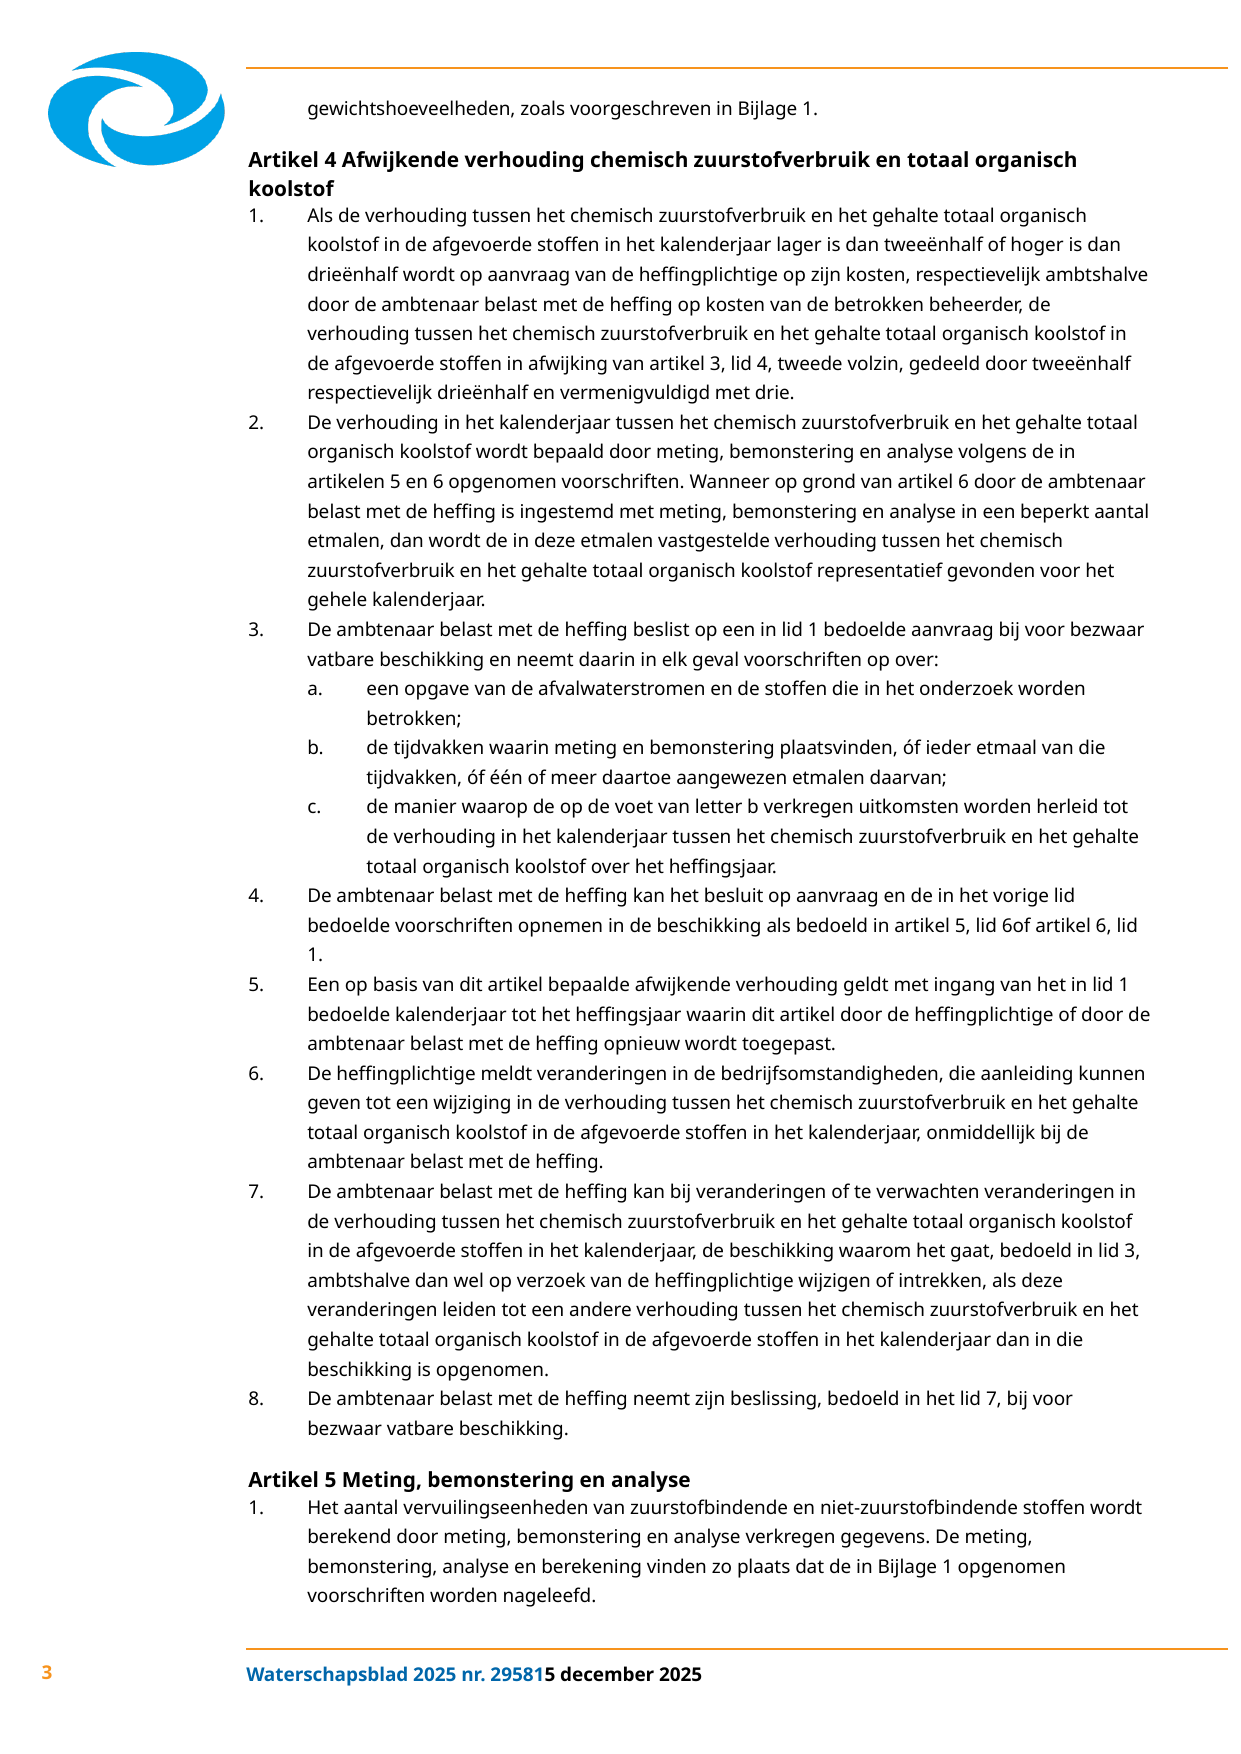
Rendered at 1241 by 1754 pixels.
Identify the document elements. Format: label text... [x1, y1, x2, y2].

list De verhouding in het kalenderjaar tussen het chemisch zuurstofverbruik en het gehalte totaal organisch koolstof wordt bepaald door meting, bemonstering en analyse volgens de in artikelen 5 en 6 opgenomen voorschriften. Wanneer op grond van artikel 6 door de ambtenaar belast met de heffing is ingestemd met meting, bemonstering en analyse in een beperkt aantal etmalen, dan wordt de in deze etmalen vastgestelde verhouding tussen het chemisch zuurstofverbruik en het gehalte totaal organisch koolstof representatief gevonden voor het gehele kalenderjaar. [248, 409, 1152, 612]
list Als de verhouding tussen het chemisch zuurstofverbruik en het gehalte totaal organisch koolstof in de afgevoerde stoffen in het kalenderjaar lager is dan tweeënhalf of hoger is dan drieënhalf wordt op aanvraag van de heffingplichtige op zijn kosten, respectievelijk ambtshalve door de ambtenaar belast met de heffing op kosten van de betrokken beheerder, de verhouding tussen het chemisch zuurstofverbruik en het gehalte totaal organisch koolstof in de afgevoerde stoffen in afwijking van artikel 3, lid 4, tweede volzin, gedeeld door tweeënhalf respectievelijk drieënhalf en vermenigvuldigd met drie. [248, 202, 1152, 405]
list Het aantal vervuilingseenheden van zuurstofbindende en niet-zuurstofbindende stoffen wordt berekend door meting, bemonstering en analyse verkregen gegevens. De meting, bemonstering, analyse en berekening vinden zo plaats dat de in Bijlage 1 opgenomen voorschriften worden nageleefd. [248, 1494, 1152, 1608]
text Artikel 4 Afwijkende verhouding chemisch zuurstofverbruik en totaal organisch koolstof [248, 145, 1152, 202]
picture [41, 47, 231, 172]
list De ambtenaar belast met de heffing kan het besluit op aanvraag en de in het vorige lid bedoelde voorschriften opnemen in de beschikking als bedoeld in artikel 5, lid 6of artikel 6, lid 1. [248, 882, 1152, 967]
list Een op basis van dit artikel bepaalde afwijkende verhouding geldt met ingang van het in lid 1 bedoelde kalenderjaar tot het heffingsjaar waarin dit artikel door de heffingplichtige of door de ambtenaar belast met de heffing opnieuw wordt toegepast. [248, 971, 1152, 1056]
list de tijdvakken waarin meting en bemonstering plaatsvinden, óf ieder etmaal van die tijdvakken, óf één of meer daartoe aangewezen etmalen daarvan; [307, 734, 1152, 790]
list gewichtshoeveelheden, zoals voorgeschreven in Bijlage 1. [248, 95, 1152, 121]
list De ambtenaar belast met de heffing neemt zijn beslissing, bedoeld in het lid 7, bij voor bezwaar vatbare beschikking. [248, 1385, 1152, 1441]
list een opgave van de afvalwaterstromen en de stoffen die in het onderzoek worden betrokken; [307, 675, 1152, 731]
list De heffingplichtige meldt veranderingen in de bedrijfsomstandigheden, die aanleiding kunnen geven tot een wijziging in de verhouding tussen het chemisch zuurstofverbruik en het gehalte totaal organisch koolstof in de afgevoerde stoffen in het kalenderjaar, onmiddellijk bij de ambtenaar belast met de heffing. [248, 1060, 1152, 1174]
list De ambtenaar belast met de heffing kan bij veranderingen of te verwachten veranderingen in de verhouding tussen het chemisch zuurstofverbruik en het gehalte totaal organisch koolstof in de afgevoerde stoffen in het kalenderjaar, de beschikking waarom het gaat, bedoeld in lid 3, ambtshalve dan wel op verzoek van de heffingplichtige wijzigen of intrekken, als deze veranderingen leiden tot een andere verhouding tussen het chemisch zuurstofverbruik en het gehalte totaal organisch koolstof in de afgevoerde stoffen in het kalenderjaar dan in die beschikking is opgenomen. [248, 1178, 1152, 1382]
list De ambtenaar belast met de heffing beslist op een in lid 1 bedoelde aanvraag bij voor bezwaar vatbare beschikking en neemt daarin in elk geval voorschriften op over: [248, 616, 1152, 672]
text Artikel 5 Meting, bemonstering en analyse [248, 1465, 1152, 1494]
list de manier waarop de op de voet van letter b verkregen uitkomsten worden herleid tot de verhouding in het kalenderjaar tussen het chemisch zuurstofverbruik en het gehalte totaal organisch koolstof over het heffingsjaar. [307, 794, 1152, 879]
